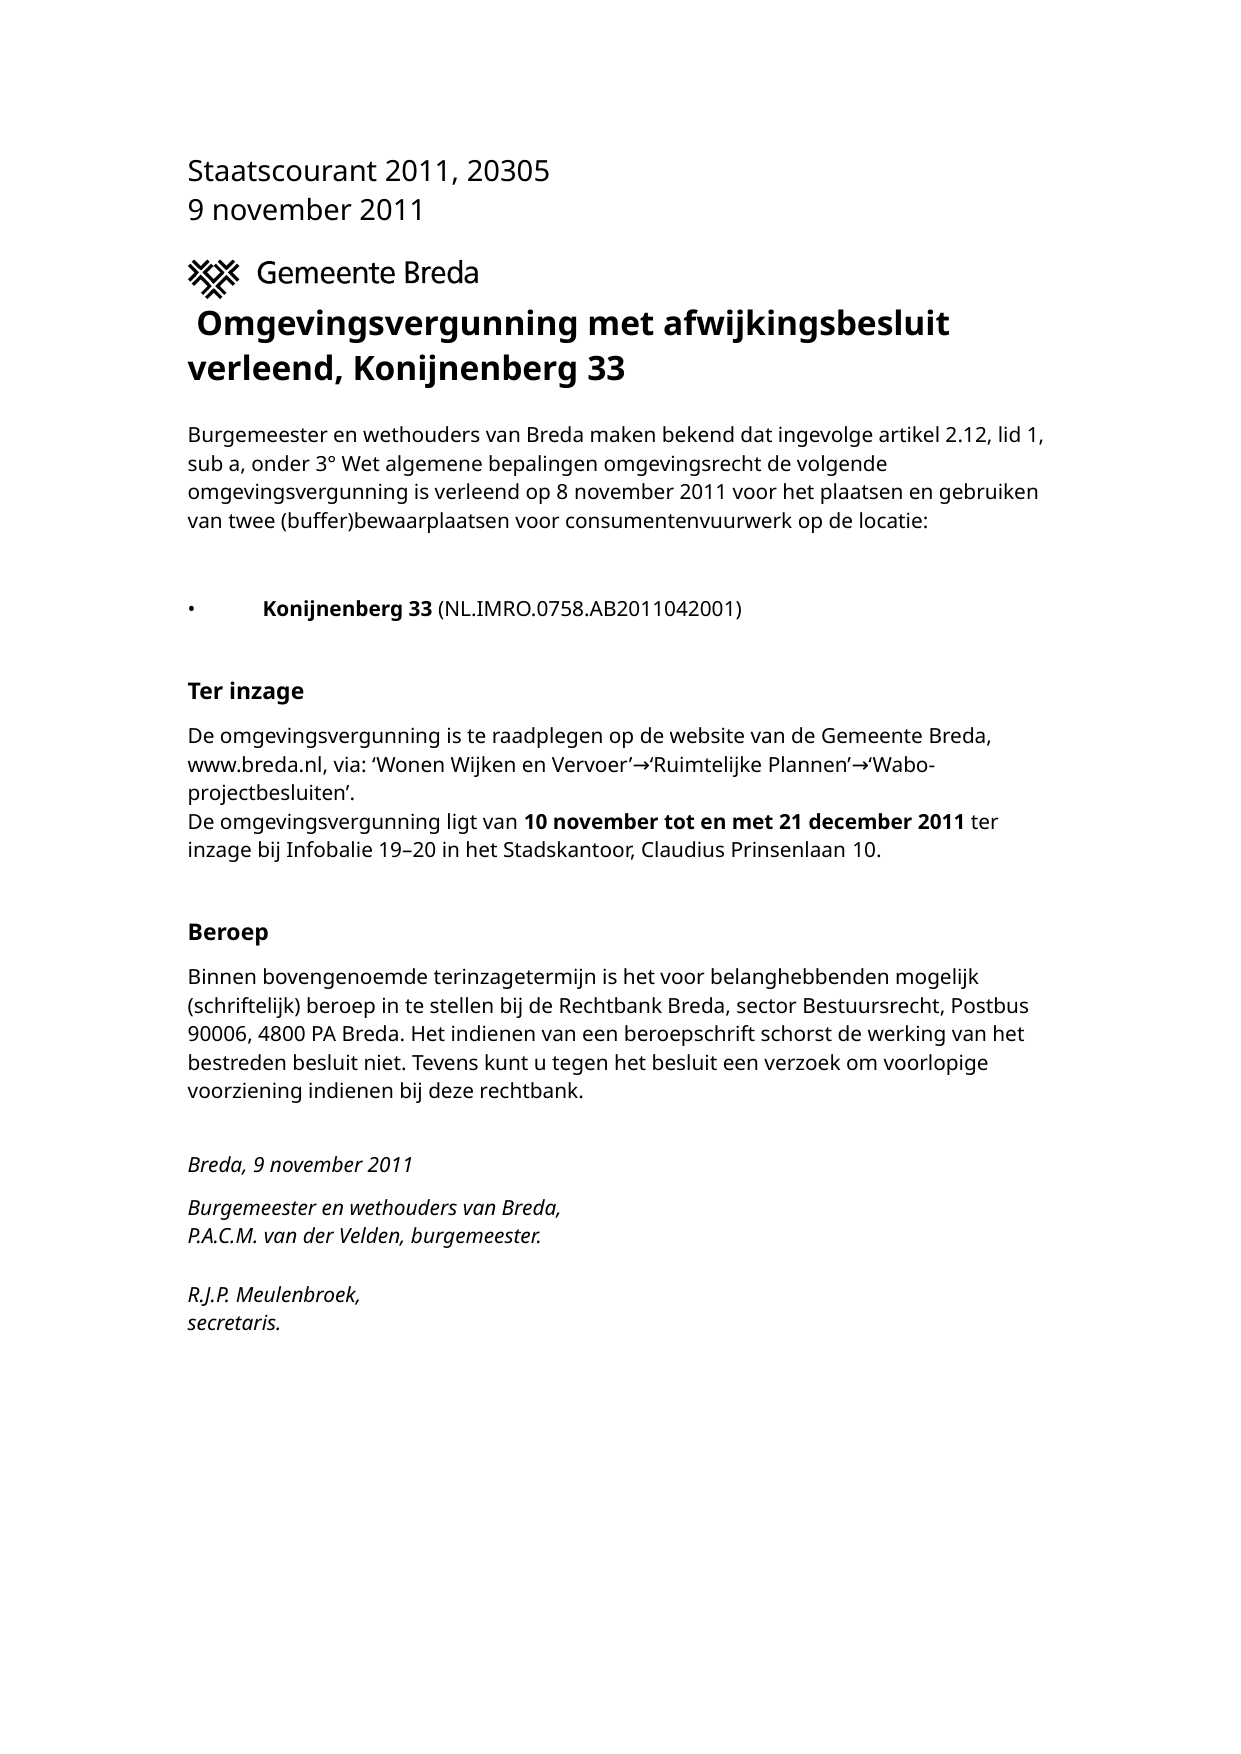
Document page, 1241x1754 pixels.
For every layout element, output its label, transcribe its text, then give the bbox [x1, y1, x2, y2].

list Konijnenberg 33 (NL.IMRO.0758.AB2011042001) [187, 594, 1053, 623]
text R.J.P. Meulenbroek, [187, 1280, 1053, 1308]
text Staatscourant 2011, 20305 [187, 150, 1053, 190]
text Burgemeester en wethouders van Breda maken bekend dat ingevolge artikel 2.12, lid 1, sub a, onder 3° Wet algemene bepalingen omgevingsrecht de volgende omgevingsvergunning is verleend op 8 november 2011 voor het plaatsen en gebruiken van twee (buffer)bewaarplaatsen voor consumentenvuurwerk op de locatie: [187, 421, 1053, 534]
text Binnen bovengenoemde terinzagetermijn is het voor belanghebbenden mogelijk (schriftelijk) beroep in te stellen bij de Rechtbank Breda, sector Bestuursrecht, Postbus 90006, 4800 PA Breda. Het indienen van een beroepschrift schorst de werking van het bestreden besluit niet. Tevens kunt u tegen het besluit een verzoek om voorlopige voorziening indienen bij deze rechtbank. [187, 962, 1053, 1105]
text 9 november 2011 [187, 190, 1053, 229]
text De omgevingsvergunning ligt van 10 november tot en met 21 december 2011 ter inzage bij Infobalie 19–20 in het Stadskantoor, Claudius Prinsenlaan 10. [187, 807, 1053, 864]
text De omgevingsvergunning is te raadplegen op de website van de Gemeente Breda, www.breda.nl, via: ‘Wonen Wijken en Vervoer’→‘Ruimtelijke Plannen’→‘Wabo-projectbesluiten’. [187, 722, 1053, 807]
text secretaris. [187, 1308, 1053, 1337]
subtitle Ter inzage [187, 675, 1053, 707]
subtitle Beroep [187, 916, 1053, 947]
subtitle Omgevingsvergunning met afwijkingsbesluit verleend, Konijnenberg 33 [187, 271, 1053, 391]
text Burgemeester en wethouders van Breda, [187, 1193, 1053, 1222]
text Breda, 9 november 2011 [187, 1150, 1053, 1178]
picture [187, 258, 484, 300]
text P.A.C.M. van der Velden, burgemeester. [187, 1222, 1053, 1250]
